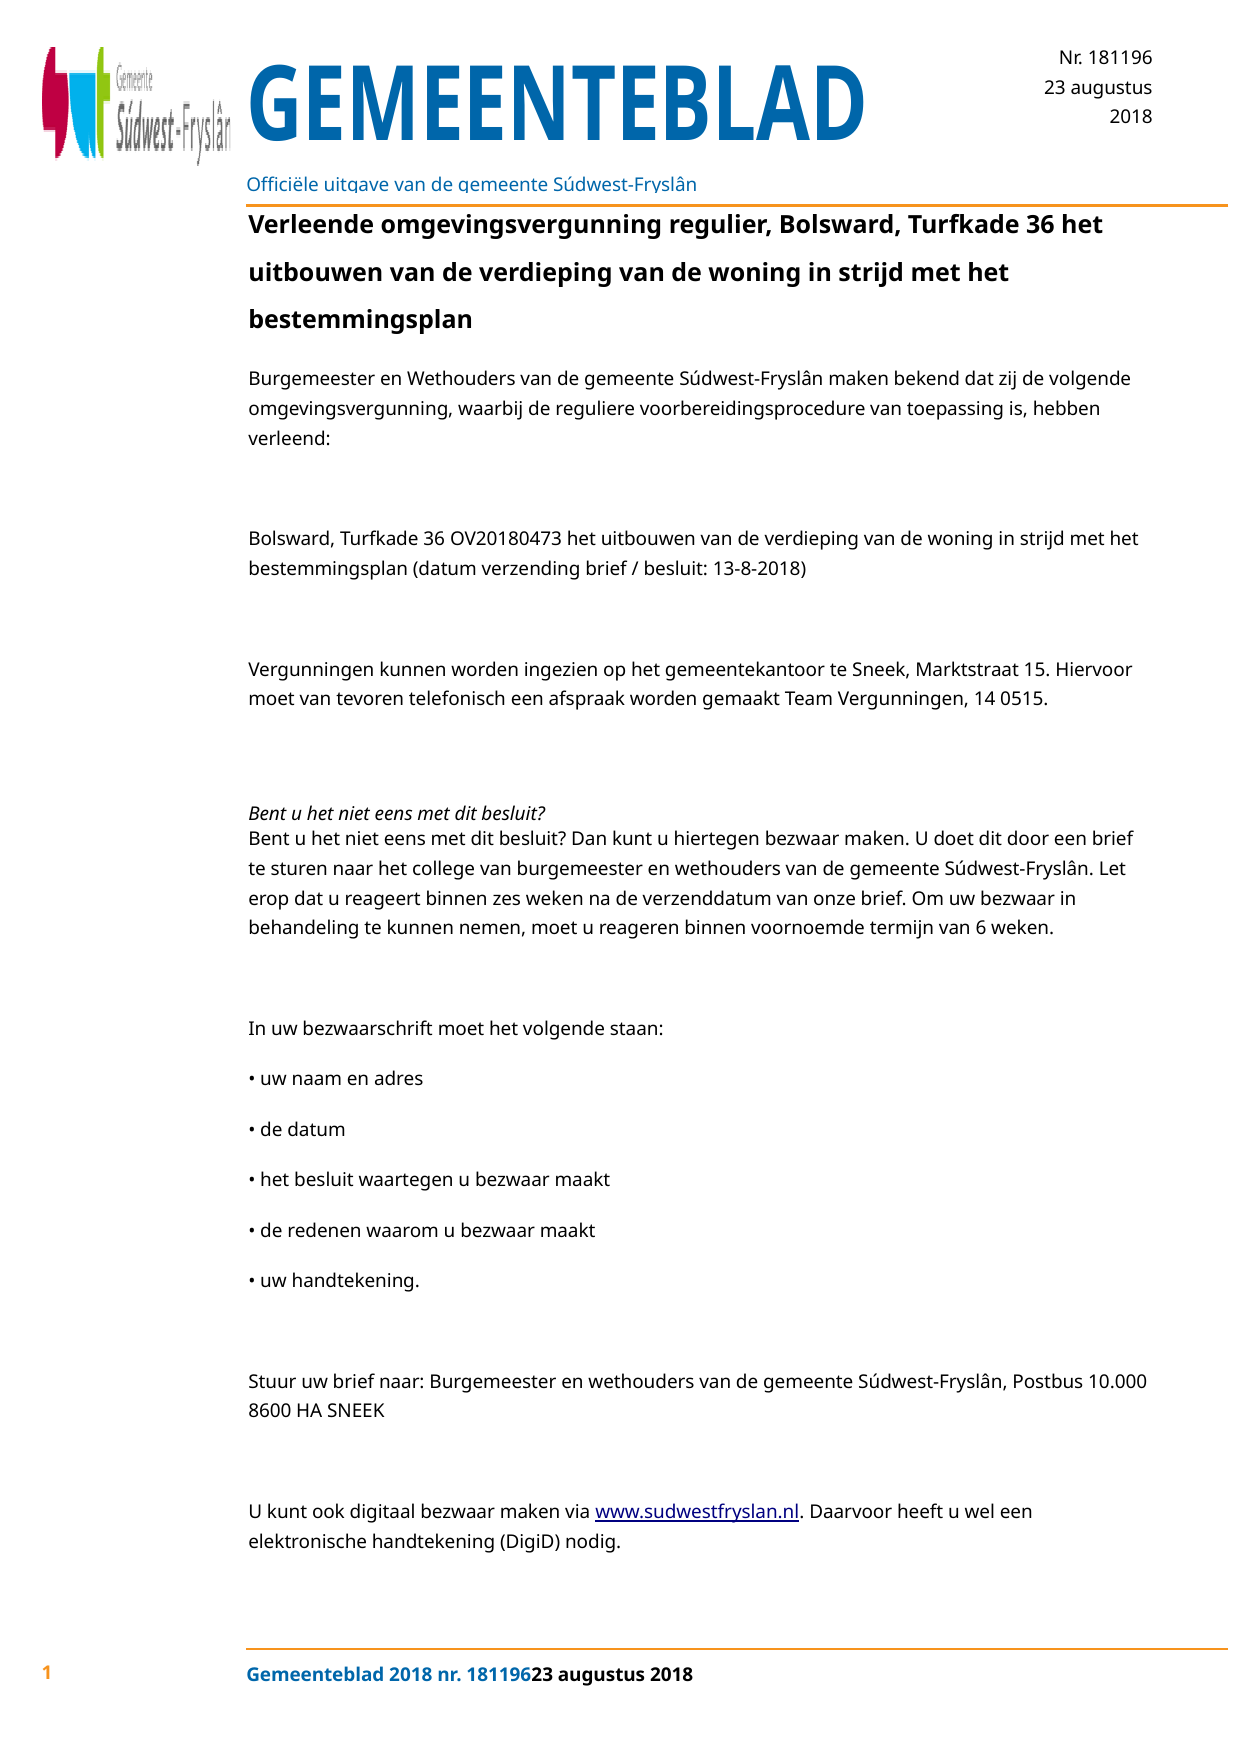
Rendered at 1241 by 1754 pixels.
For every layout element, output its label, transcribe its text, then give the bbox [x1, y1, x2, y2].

text • de datum [248, 1116, 1152, 1142]
text Burgemeester en Wethouders van de gemeente Súdwest-Fryslân maken bekend dat zij de volgende omgevingsvergunning, waarbij de reguliere voorbereidingsprocedure van toepassing is, hebben verleend: [248, 366, 1152, 450]
text Bent u het niet eens met dit besluit? Dan kunt u hiertegen bezwaar maken. U doet dit door een brief te sturen naar het college van burgemeester en wethouders van de gemeente Súdwest-Fryslân. Let erop dat u reageert binnen zes weken na de verzenddatum van onze brief. Om uw bezwaar in behandeling te kunnen nemen, moet u reageren binnen voornoemde termijn van 6 weken. [248, 826, 1152, 940]
text In uw bezwaarschrift moet het volgende staan: [248, 1015, 1152, 1041]
text • de redenen waarom u bezwaar maakt [248, 1217, 1152, 1243]
text U kunt ook digitaal bezwaar maken via www.sudwestfryslan.nl. Daarvoor heeft u wel een elektronische handtekening (DigiD) nodig. [248, 1498, 1152, 1554]
text Stuur uw brief naar: Burgemeester en wethouders van de gemeente Súdwest-Fryslân, Postbus 10.000 8600 HA SNEEK [248, 1368, 1152, 1423]
text • het besluit waartegen u bezwaar maakt [248, 1166, 1152, 1192]
text Verleende omgevingsvergunning regulier, Bolsward, Turfkade 36 het uitbouwen van de verdieping van de woning in strijd met het bestemmingsplan [248, 207, 1152, 336]
text Bent u het niet eens met dit besluit? [248, 800, 1152, 826]
text • uw naam en adres [248, 1066, 1152, 1091]
text • uw handtekening. [248, 1267, 1152, 1293]
picture [41, 47, 231, 172]
text Vergunningen kunnen worden ingezien op het gemeentekantoor te Sneek, Marktstraat 15. Hiervoor moet van tevoren telefonisch een afspraak worden gemaakt Team Vergunningen, 14 0515. [248, 656, 1152, 711]
text Bolsward, Turfkade 36 OV20180473 het uitbouwen van de verdieping van de woning in strijd met het bestemmingsplan (datum verzending brief / besluit: 13-8-2018) [248, 526, 1152, 581]
